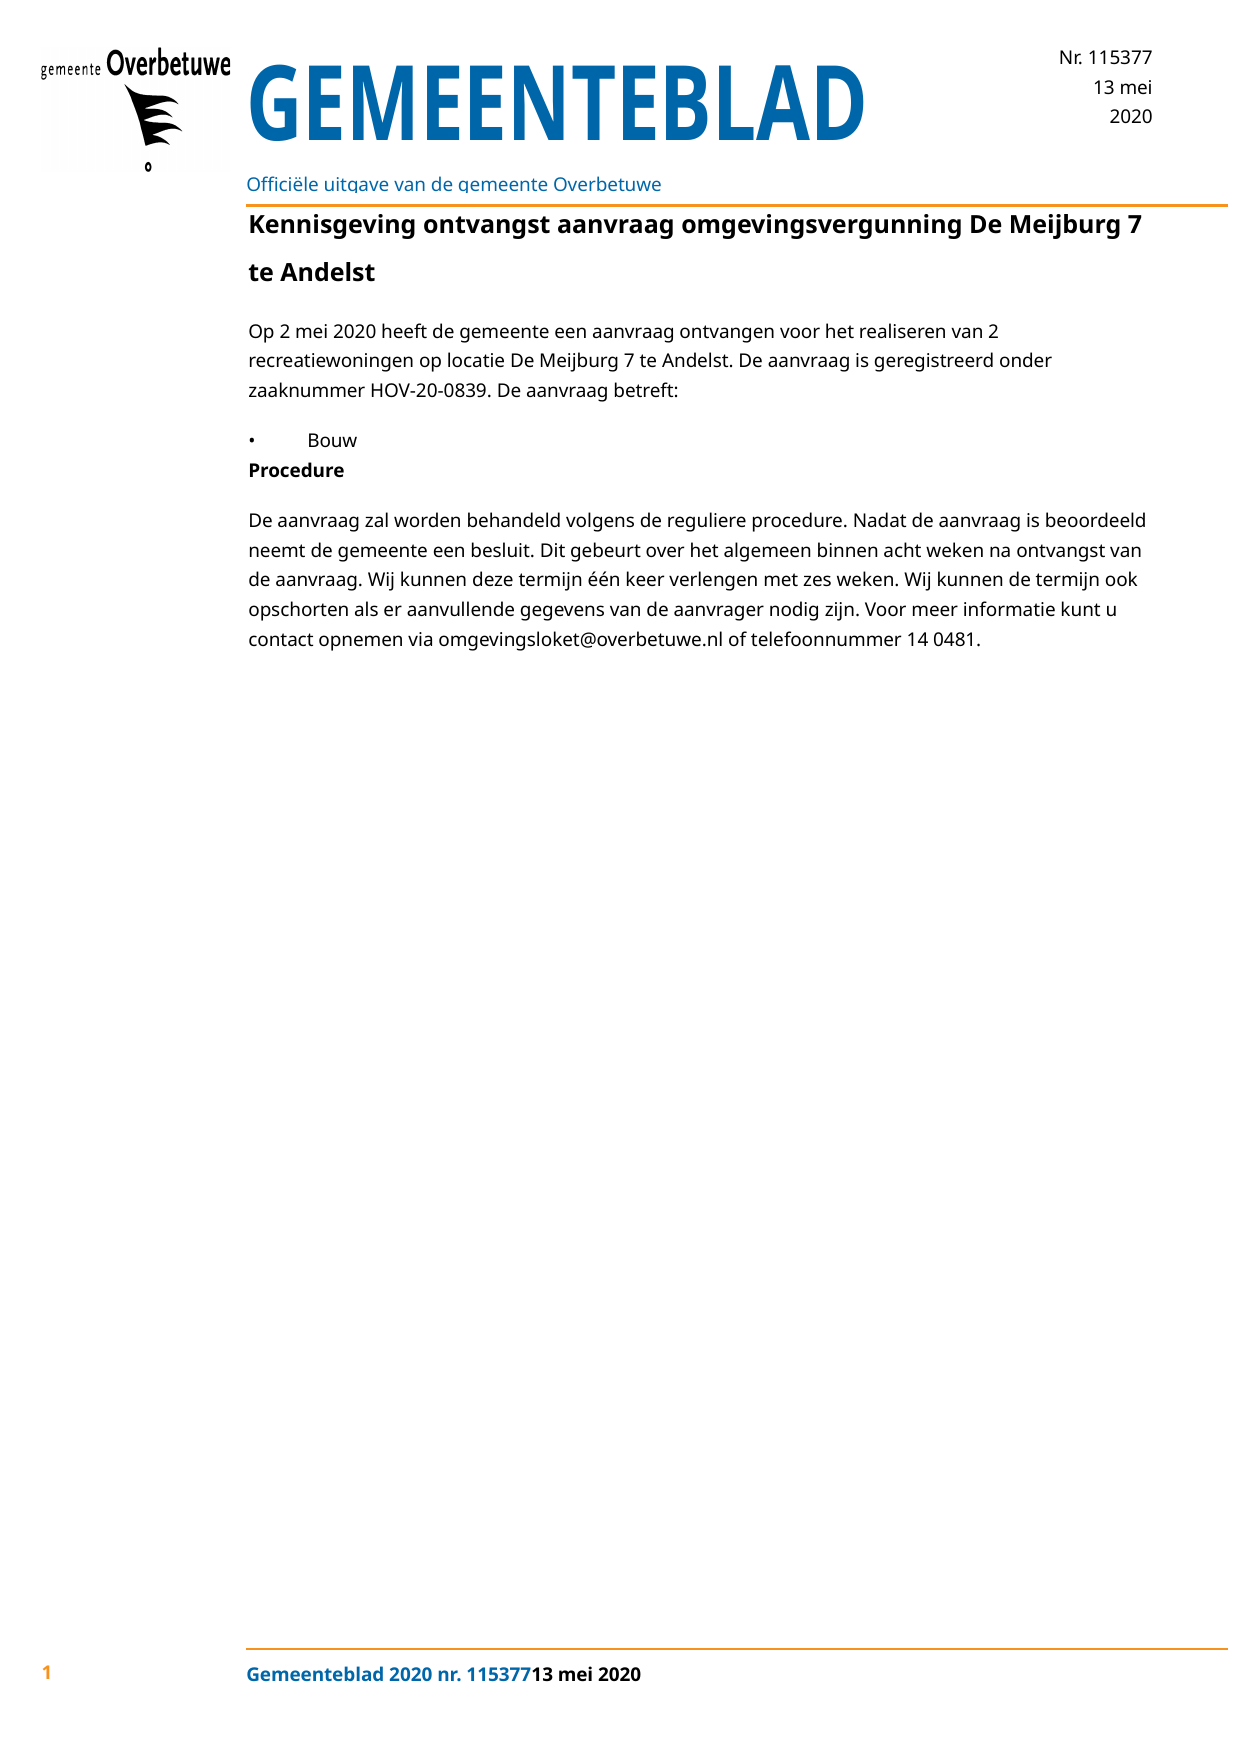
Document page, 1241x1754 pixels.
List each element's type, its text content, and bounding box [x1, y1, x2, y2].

text Kennisgeving ontvangst aanvraag omgevingsvergunning De Meijburg 7 te Andelst [248, 207, 1152, 288]
picture [41, 47, 231, 172]
text Op 2 mei 2020 heeft de gemeente een aanvraag ontvangen voor het realiseren van 2 recreatiewoningen op locatie De Meijburg 7 te Andelst. De aanvraag is geregistreerd onder zaaknummer HOV-20-0839. De aanvraag betreft: [248, 318, 1152, 403]
text Procedure [248, 457, 1152, 483]
text De aanvraag zal worden behandeld volgens de reguliere procedure. Nadat de aanvraag is beoordeeld neemt de gemeente een besluit. Dit gebeurt over het algemeen binnen acht weken na ontvangst van de aanvraag. Wij kunnen deze termijn één keer verlengen met zes weken. Wij kunnen de termijn ook opschorten als er aanvullende gegevens van de aanvrager nodig zijn. Voor meer informatie kunt u contact opnemen via omgevingsloket@overbetuwe.nl of telefoonnummer 14 0481. [248, 507, 1152, 652]
list Bouw [248, 427, 1152, 453]
